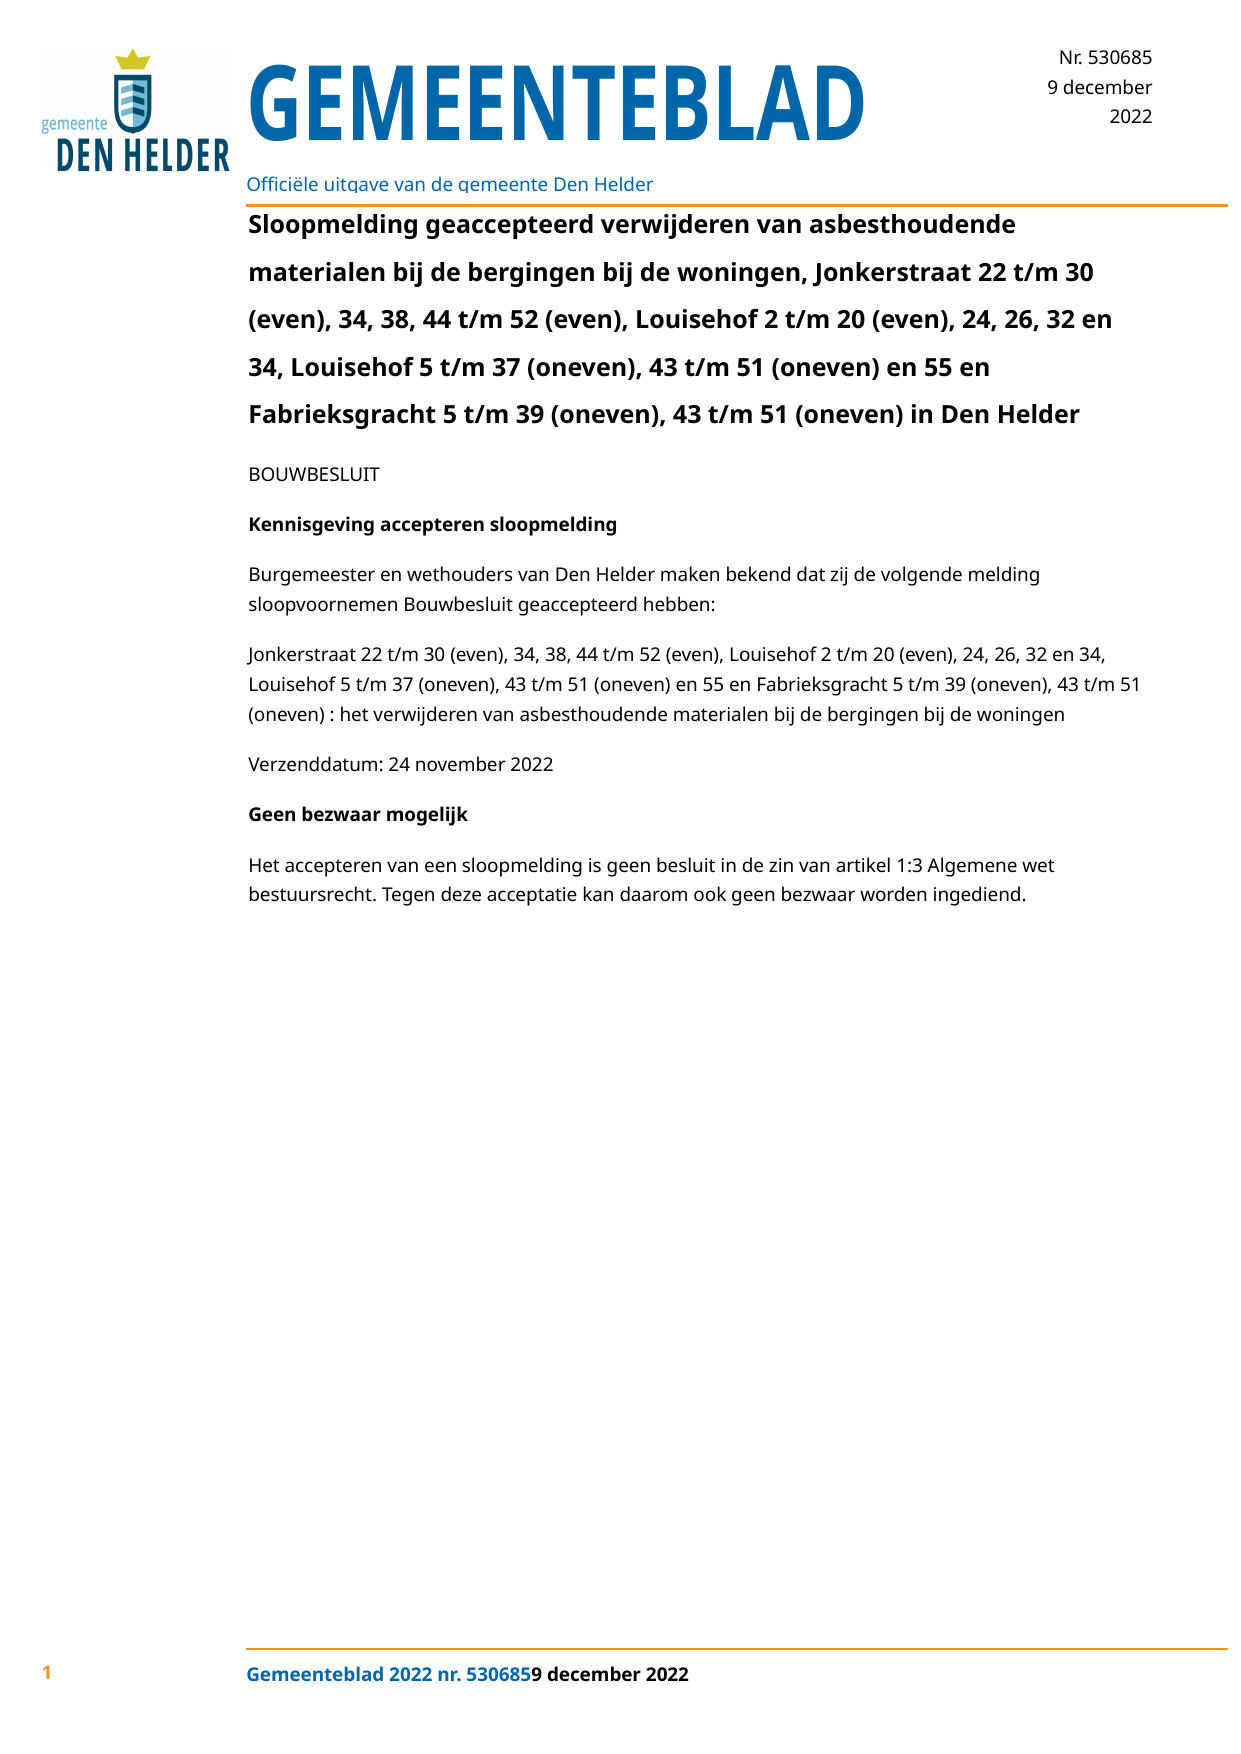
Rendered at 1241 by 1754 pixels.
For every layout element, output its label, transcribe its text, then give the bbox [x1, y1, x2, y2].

picture [182, 144, 187, 165]
picture [130, 157, 135, 172]
text Geen bezwaar mogelijk [248, 802, 1152, 827]
picture [100, 154, 106, 172]
text Kennisgeving accepteren sloopmelding [248, 511, 1152, 537]
text Sloopmelding geaccepteerd verwijderen van asbesthoudende materialen bij de bergingen bij de woningen, Jonkerstraat 22 t/m 30 (even), 34, 38, 44 t/m 52 (even), Louisehof 2 t/m 20 (even), 24, 26, 32 en 34, Louisehof 5 t/m 37 (oneven), 43 t/m 51 (oneven) en 55 en Fabrieksgracht 5 t/m 39 (oneven), 43 t/m 51 (oneven) in Den Helder [248, 207, 1152, 431]
picture [63, 144, 68, 165]
picture [220, 160, 224, 172]
picture [41, 47, 231, 172]
text Verzenddatum: 24 november 2022 [248, 751, 1152, 777]
text BOUWBESLUIT [248, 461, 1152, 486]
text Het accepteren van een sloopmelding is geen besluit in de zin van artikel 1:3 Algemene wet bestuursrecht. Tegen deze acceptatie kan daarom ook geen bezwaar worden ingediend. [248, 852, 1152, 907]
text Jonkerstraat 22 t/m 30 (even), 34, 38, 44 t/m 52 (even), Louisehof 2 t/m 20 (even), 24, 26, 32 en 34, Louisehof 5 t/m 37 (oneven), 43 t/m 51 (oneven) en 55 en Fabrieksgracht 5 t/m 39 (oneven), 43 t/m 51 (oneven) : het verwijderen van asbesthoudende materialen bij de bergingen bij de woningen [248, 642, 1152, 726]
text Burgemeester en wethouders van Den Helder maken bekend dat zij de volgende melding sloopvoornemen Bouwbesluit geaccepteerd hebben: [248, 562, 1152, 617]
